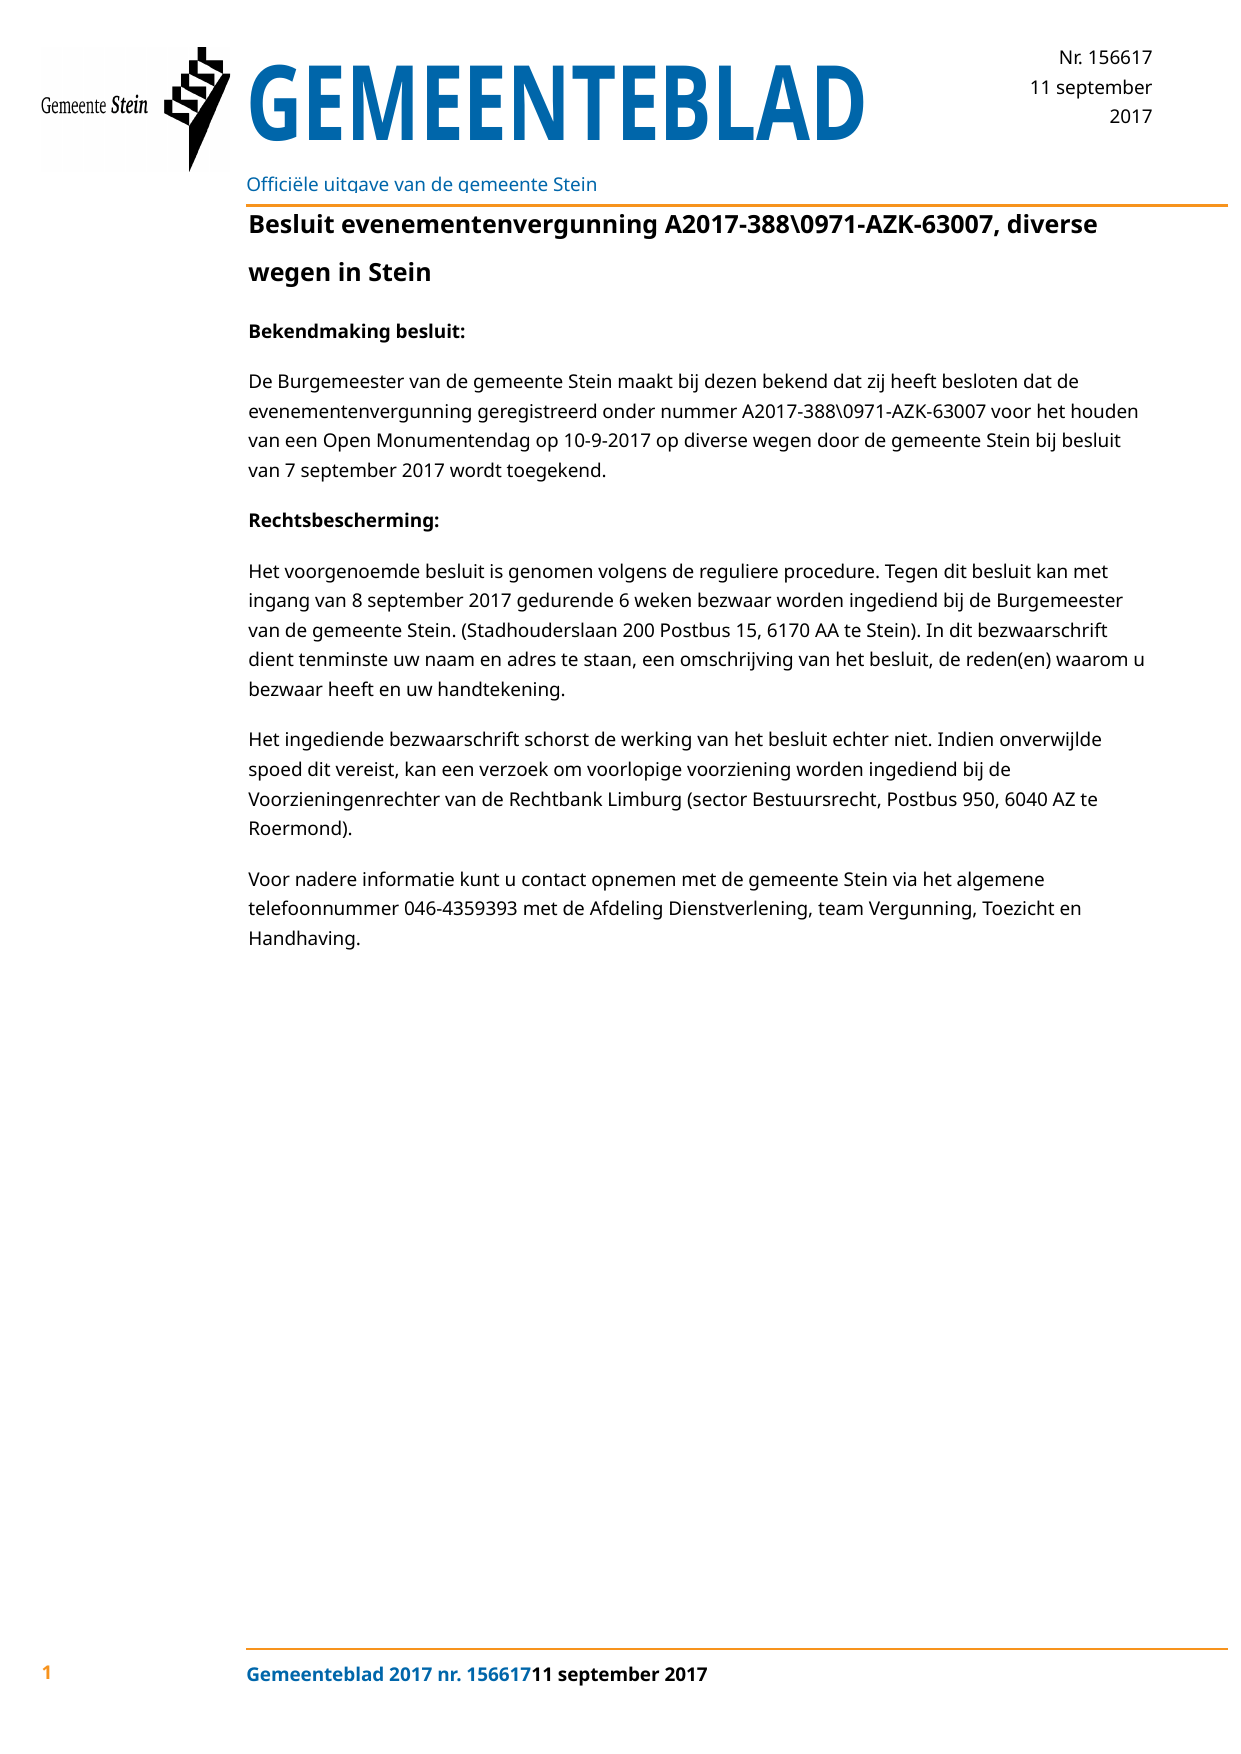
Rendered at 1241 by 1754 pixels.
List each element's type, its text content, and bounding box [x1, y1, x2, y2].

text Besluit evenementenvergunning A2017-388\0971-AZK-63007, diverse wegen in Stein [248, 207, 1152, 288]
text Het ingediende bezwaarschrift schorst de werking van het besluit echter niet. Indien onverwijlde spoed dit vereist, kan een verzoek om voorlopige voorziening worden ingediend bij de Voorzieningenrechter van de Rechtbank Limburg (sector Bestuursrecht, Postbus 950, 6040 AZ te Roermond). [248, 727, 1152, 841]
text Het voorgenoemde besluit is genomen volgens de reguliere procedure. Tegen dit besluit kan met ingang van 8 september 2017 gedurende 6 weken bezwaar worden ingediend bij de Burgemeester van de gemeente Stein. (Stadhouderslaan 200 Postbus 15, 6170 AA te Stein). In dit bezwaarschrift dient tenminste uw naam en adres te staan, een omschrijving van het besluit, de reden(en) waarom u bezwaar heeft en uw handtekening. [248, 558, 1152, 702]
text Rechtsbescherming: [248, 507, 1152, 533]
text De Burgemeester van de gemeente Stein maakt bij dezen bekend dat zij heeft besloten dat de evenementenvergunning geregistreerd onder nummer A2017-388\0971-AZK-63007 voor het houden van een Open Monumentendag op 10-9-2017 op diverse wegen door de gemeente Stein bij besluit van 7 september 2017 wordt toegekend. [248, 368, 1152, 483]
text Bekendmaking besluit: [248, 318, 1152, 344]
picture [41, 47, 231, 172]
text Voor nadere informatie kunt u contact opnemen met de gemeente Stein via het algemene telefoonnummer 046-4359393 met de Afdeling Dienstverlening, team Vergunning, Toezicht en Handhaving. [248, 866, 1152, 951]
